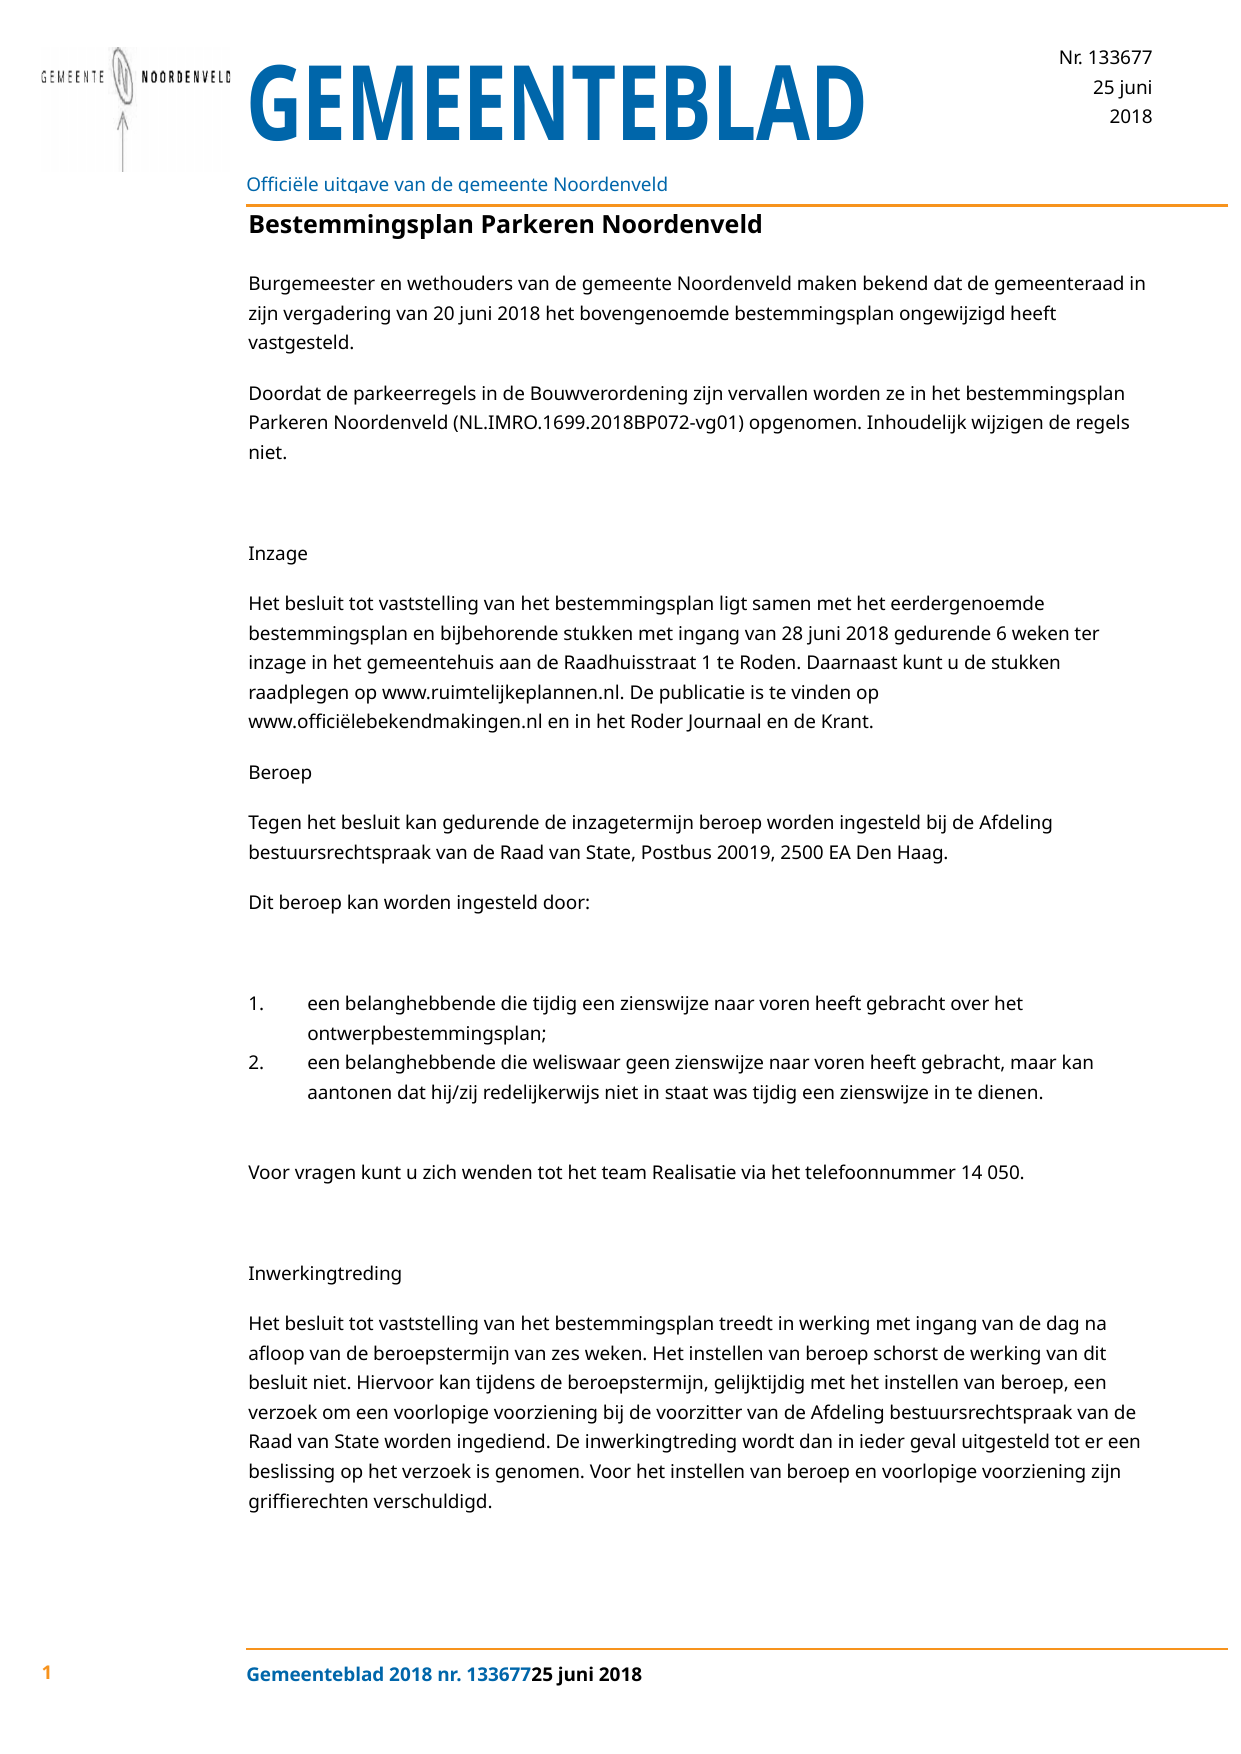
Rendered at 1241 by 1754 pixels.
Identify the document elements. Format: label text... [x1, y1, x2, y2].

text Dit beroep kan worden ingesteld door: [248, 889, 1152, 915]
text Doordat de parkeerregels in de Bouwverordening zijn vervallen worden ze in het bestemmingsplan Parkeren Noordenveld (NL.IMRO.1699.2018BP072-vg01) opgenomen. Inhoudelijk wijzigen de regels niet. [248, 380, 1152, 465]
text Het besluit tot vaststelling van het bestemmingsplan ligt samen met het eerdergenoemde bestemmingsplan en bijbehorende stukken met ingang van 28 juni 2018 gedurende 6 weken ter inzage in het gemeentehuis aan de Raadhuisstraat 1 te Roden. Daarnaast kunt u de stukken raadplegen op www.ruimtelijkeplannen.nl. De publicatie is te vinden op www.officiëlebekendmakingen.nl en in het Roder Journaal en de Krant. [248, 590, 1152, 734]
text Bestemmingsplan Parkeren Noordenveld [248, 207, 1152, 241]
picture [41, 47, 231, 172]
text Het besluit tot vaststelling van het bestemmingsplan treedt in werking met ingang van de dag na afloop van de beroepstermijn van zes weken. Het instellen van beroep schorst de werking van dit besluit niet. Hiervoor kan tijdens de beroepstermijn, gelijktijdig met het instellen van beroep, een verzoek om een voorlopige voorziening bij de voorzitter van de Afdeling bestuursrechtspraak van de Raad van State worden ingediend. De inwerkingtreding wordt dan in ieder geval uitgesteld tot er een beslissing op het verzoek is genomen. Voor het instellen van beroep en voorlopige voorziening zijn griffierechten verschuldigd. [248, 1310, 1152, 1513]
list een belanghebbende die tijdig een zienswijze naar voren heeft gebracht over het ontwerpbestemmingsplan; [248, 990, 1152, 1046]
text Voor vragen kunt u zich wenden tot het team Realisatie via het telefoonnummer 14 050. [248, 1159, 1152, 1185]
text Burgemeester en wethouders van de gemeente Noordenveld maken bekend dat de gemeenteraad in zijn vergadering van 20 juni 2018 het bovengenoemde bestemmingsplan ongewijzigd heeft vastgesteld. [248, 270, 1152, 355]
list een belanghebbende die weliswaar geen zienswijze naar voren heeft gebracht, maar kan aantonen dat hij/zij redelijkerwijs niet in staat was tijdig een zienswijze in te dienen. [248, 1049, 1152, 1105]
text Inzage [248, 540, 1152, 566]
text Inwerkingtreding [248, 1260, 1152, 1286]
text Tegen het besluit kan gedurende de inzagetermijn beroep worden ingesteld bij de Afdeling bestuursrechtspraak van de Raad van State, Postbus 20019, 2500 EA Den Haag. [248, 809, 1152, 865]
text Beroep [248, 759, 1152, 785]
